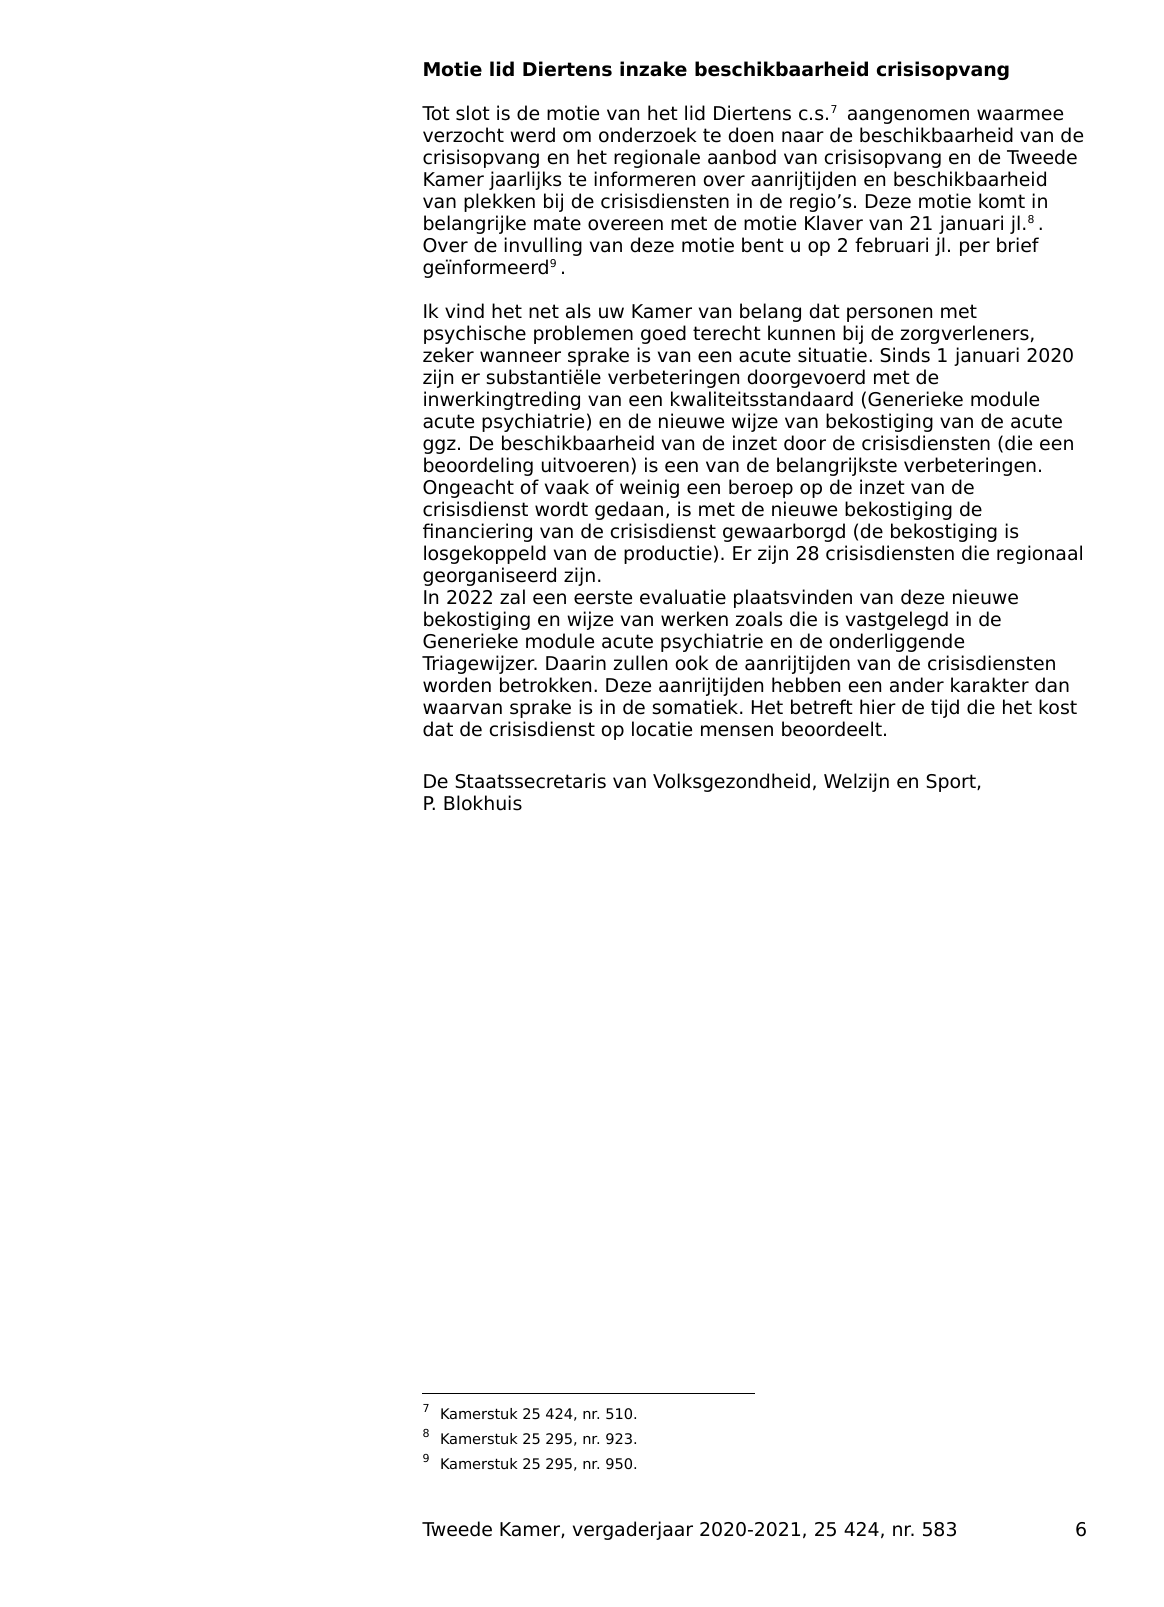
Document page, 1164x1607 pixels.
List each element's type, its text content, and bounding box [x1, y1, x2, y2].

subtitle Motie lid Diertens inzake beschikbaarheid crisisopvang [422, 59, 1087, 81]
text Kamerstuk 25 424, nr. 510. [422, 1402, 1087, 1424]
text Kamerstuk 25 295, nr. 923. [422, 1427, 1087, 1449]
text De Staatssecretaris van Volksgezondheid, Welzijn en Sport, P. Blokhuis [422, 771, 1087, 815]
text Tot slot is de motie van het lid Diertens c.s. aangenomen waarmee verzocht werd om onderzoek te doen naar de beschikbaarheid van de crisisopvang en het regionale aanbod van crisisopvang en de Tweede Kamer jaarlijks te informeren over aanrijtijden en beschikbaarheid van plekken bij de crisisdiensten in de regio’s. Deze motie komt in belangrijke mate overeen met de motie Klaver van 21 januari jl.. Over de invulling van deze motie bent u op 2 februari jl. per brief geïnformeerd. [422, 103, 1087, 279]
text Ik vind het net als uw Kamer van belang dat personen met psychische problemen goed terecht kunnen bij de zorgverleners, zeker wanneer sprake is van een acute situatie. Sinds 1 januari 2020 zijn er substantiële verbeteringen doorgevoerd met de inwerkingtreding van een kwaliteitsstandaard (Generieke module acute psychiatrie) en de nieuwe wijze van bekostiging van de acute ggz. De beschikbaarheid van de inzet door de crisisdiensten (die een beoordeling uitvoeren) is een van de belangrijkste verbeteringen. Ongeacht of vaak of weinig een beroep op de inzet van de crisisdienst wordt gedaan, is met de nieuwe bekostiging de financiering van de crisisdienst gewaarborgd (de bekostiging is losgekoppeld van de productie). Er zijn 28 crisisdiensten die regionaal georganiseerd zijn. [422, 301, 1087, 587]
text In 2022 zal een eerste evaluatie plaatsvinden van deze nieuwe bekostiging en wijze van werken zoals die is vastgelegd in de Generieke module acute psychiatrie en de onderliggende Triagewijzer. Daarin zullen ook de aanrijtijden van de crisisdiensten worden betrokken. Deze aanrijtijden hebben een ander karakter dan waarvan sprake is in de somatiek. Het betreft hier de tijd die het kost dat de crisisdienst op locatie mensen beoordeelt. [422, 587, 1087, 741]
text Kamerstuk 25 295, nr. 950. [422, 1452, 1087, 1474]
